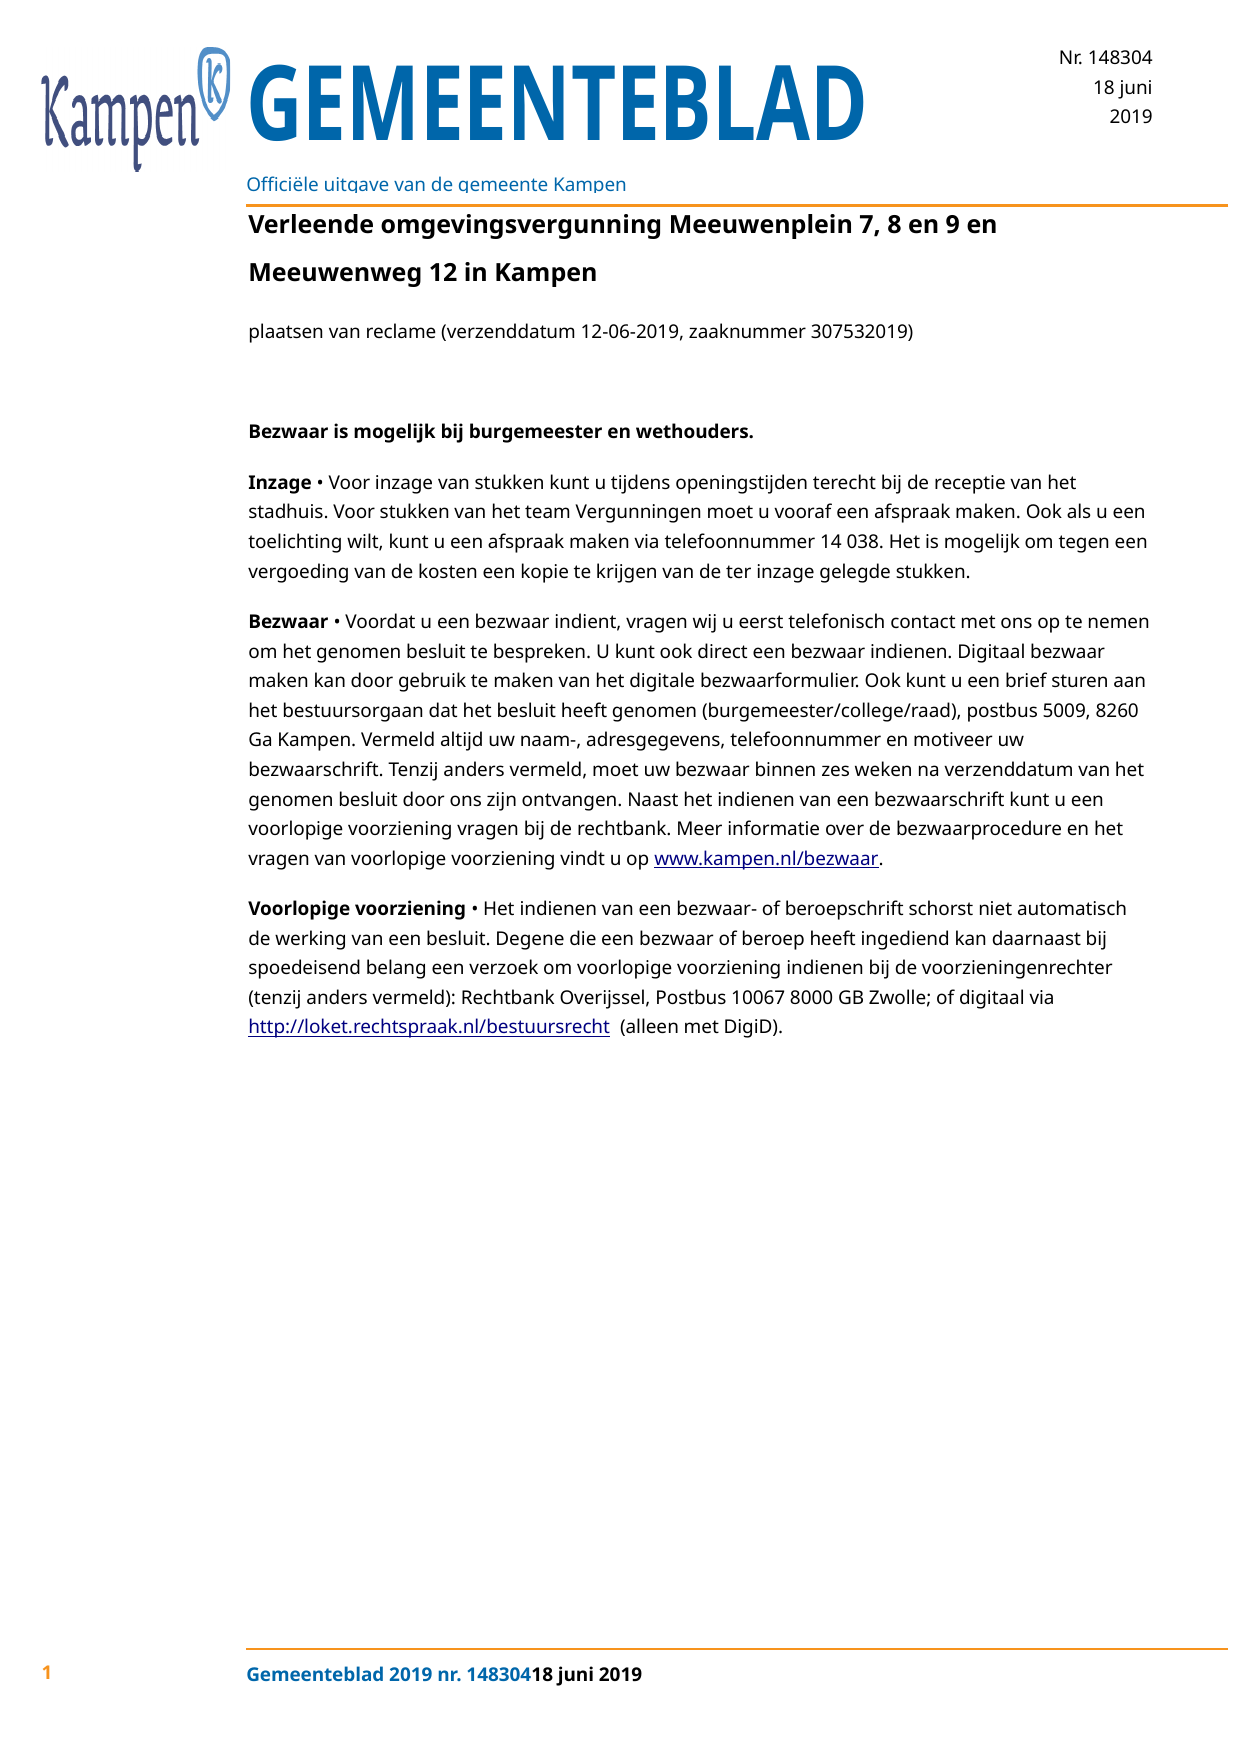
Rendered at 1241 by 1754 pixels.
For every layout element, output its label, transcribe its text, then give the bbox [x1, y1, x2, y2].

picture [41, 47, 231, 172]
text Bezwaar is mogelijk bij burgemeester en wethouders. [248, 419, 1152, 444]
text Bezwaar • Voordat u een bezwaar indient, vragen wij u eerst telefonisch contact met ons op te nemen om het genomen besluit te bespreken. U kunt ook direct een bezwaar indienen. Digitaal bezwaar maken kan door gebruik te maken van het digitale bezwaarformulier. Ook kunt u een brief sturen aan het bestuursorgaan dat het besluit heeft genomen (burgemeester/college/raad), postbus 5009, 8260 Ga Kampen. Vermeld altijd uw naam-, adresgegevens, telefoonnummer en motiveer uw bezwaarschrift. Tenzij anders vermeld, moet uw bezwaar binnen zes weken na verzenddatum van het genomen besluit door ons zijn ontvangen. Naast het indienen van een bezwaarschrift kunt u een voorlopige voorziening vragen bij de rechtbank. Meer informatie over de bezwaarprocedure en het vragen van voorlopige voorziening vindt u op www.kampen.nl/bezwaar. [248, 608, 1152, 871]
text plaatsen van reclame (verzenddatum 12-06-2019, zaaknummer 307532019) [248, 318, 1152, 344]
text Inzage • Voor inzage van stukken kunt u tijdens openingstijden terecht bij de receptie van het stadhuis. Voor stukken van het team Vergunningen moet u vooraf een afspraak maken. Ook als u een toelichting wilt, kunt u een afspraak maken via telefoonnummer 14 038. Het is mogelijk om tegen een vergoeding van de kosten een kopie te krijgen van de ter inzage gelegde stukken. [248, 469, 1152, 584]
text Verleende omgevingsvergunning Meeuwenplein 7, 8 en 9 en Meeuwenweg 12 in Kampen [248, 207, 1152, 288]
text Voorlopige voorziening • Het indienen van een bezwaar- of beroepschrift schorst niet automatisch de werking van een besluit. Degene die een bezwaar of beroep heeft ingediend kan daarnaast bij spoedeisend belang een verzoek om voorlopige voorziening indienen bij de voorzieningenrechter (tenzij anders vermeld): Rechtbank Overijssel, Postbus 10067 8000 GB Zwolle; of digitaal via http://loket.rechtspraak.nl/bestuursrecht (alleen met DigiD). [248, 895, 1152, 1039]
